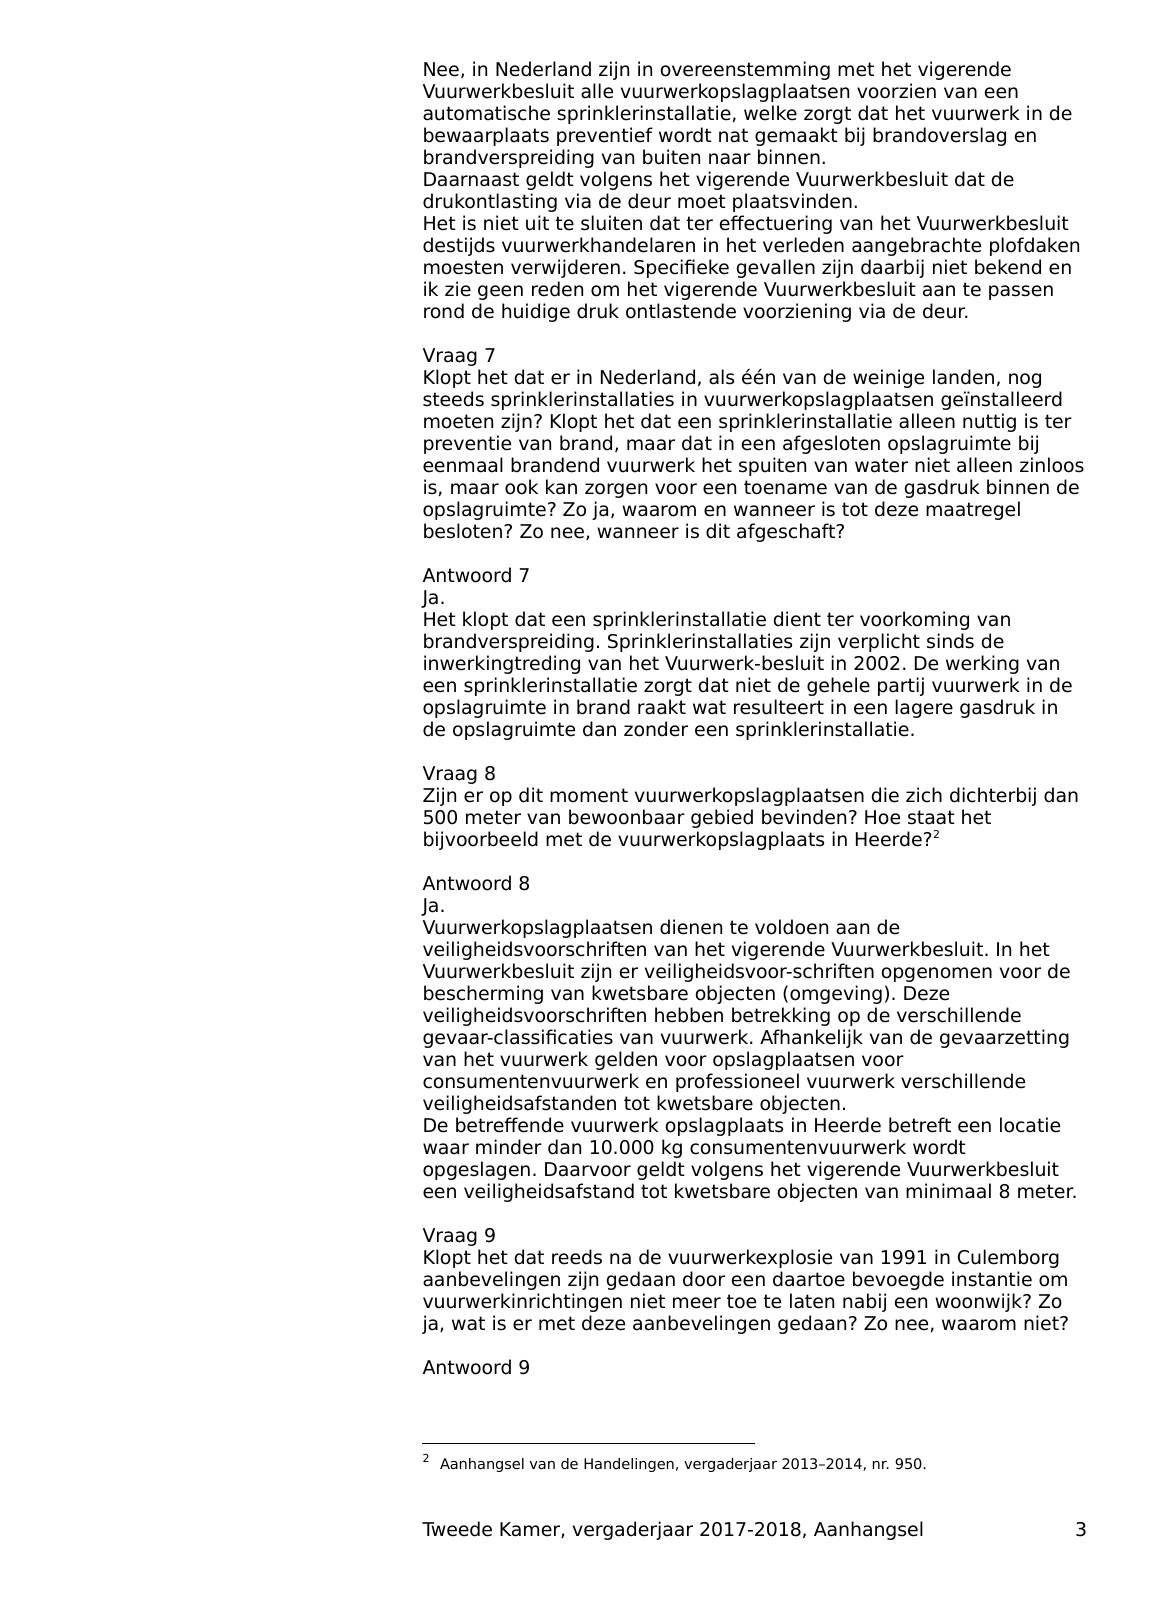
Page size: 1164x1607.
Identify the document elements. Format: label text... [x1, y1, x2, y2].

text Ja. [422, 587, 1087, 609]
text Vraag 7 [422, 345, 1087, 367]
text Vuurwerkopslagplaatsen dienen te voldoen aan de veiligheidsvoorschriften van het vigerende Vuurwerkbesluit. In het Vuurwerkbesluit zijn er veiligheidsvoor-schriften opgenomen voor de bescherming van kwetsbare objecten (omgeving). Deze veiligheidsvoorschriften hebben betrekking op de verschillende gevaar-classificaties van vuurwerk. Afhankelijk van de gevaarzetting van het vuurwerk gelden voor opslagplaatsen voor consumentenvuurwerk en professioneel vuurwerk verschillende veiligheidsafstanden tot kwetsbare objecten. [422, 917, 1087, 1115]
text Ja. [422, 895, 1087, 917]
text Zijn er op dit moment vuurwerkopslagplaatsen die zich dichterbij dan 500 meter van bewoonbaar gebied bevinden? Hoe staat het bijvoorbeeld met de vuurwerkopslagplaats in Heerde? [422, 785, 1087, 851]
text Antwoord 7 [422, 565, 1087, 587]
text Het is niet uit te sluiten dat ter effectuering van het Vuurwerkbesluit destijds vuurwerkhandelaren in het verleden aangebrachte plofdaken moesten verwijderen. Specifieke gevallen zijn daarbij niet bekend en ik zie geen reden om het vigerende Vuurwerkbesluit aan te passen rond de huidige druk ontlastende voorziening via de deur. [422, 213, 1087, 323]
text Aanhangsel van de Handelingen, vergaderjaar 2013–2014, nr. 950. [422, 1452, 1087, 1474]
text De betreffende vuurwerk opslagplaats in Heerde betreft een locatie waar minder dan 10.000 kg consumentenvuurwerk wordt opgeslagen. Daarvoor geldt volgens het vigerende Vuurwerkbesluit een veiligheidsafstand tot kwetsbare objecten van minimaal 8 meter. [422, 1115, 1087, 1203]
text Antwoord 8 [422, 873, 1087, 895]
text Vraag 9 [422, 1225, 1087, 1247]
text Antwoord 9 [422, 1357, 1087, 1379]
text Daarnaast geldt volgens het vigerende Vuurwerkbesluit dat de drukontlasting via de deur moet plaatsvinden. [422, 169, 1087, 213]
text Klopt het dat er in Nederland, als één van de weinige landen, nog steeds sprinklerinstallaties in vuurwerkopslagplaatsen geïnstalleerd moeten zijn? Klopt het dat een sprinklerinstallatie alleen nuttig is ter preventie van brand, maar dat in een afgesloten opslagruimte bij eenmaal brandend vuurwerk het spuiten van water niet alleen zinloos is, maar ook kan zorgen voor een toename van de gasdruk binnen de opslagruimte? Zo ja, waarom en wanneer is tot deze maatregel besloten? Zo nee, wanneer is dit afgeschaft? [422, 367, 1087, 543]
text Het klopt dat een sprinklerinstallatie dient ter voorkoming van brandverspreiding. Sprinklerinstallaties zijn verplicht sinds de inwerkingtreding van het Vuurwerk-besluit in 2002. De werking van een sprinklerinstallatie zorgt dat niet de gehele partij vuurwerk in de opslagruimte in brand raakt wat resulteert in een lagere gasdruk in de opslagruimte dan zonder een sprinklerinstallatie. [422, 609, 1087, 741]
text Nee, in Nederland zijn in overeenstemming met het vigerende Vuurwerkbesluit alle vuurwerkopslagplaatsen voorzien van een automatische sprinklerinstallatie, welke zorgt dat het vuurwerk in de bewaarplaats preventief wordt nat gemaakt bij brandoverslag en brandverspreiding van buiten naar binnen. [422, 59, 1087, 169]
text Klopt het dat reeds na de vuurwerkexplosie van 1991 in Culemborg aanbevelingen zijn gedaan door een daartoe bevoegde instantie om vuurwerkinrichtingen niet meer toe te laten nabij een woonwijk? Zo ja, wat is er met deze aanbevelingen gedaan? Zo nee, waarom niet? [422, 1247, 1087, 1335]
text Vraag 8 [422, 763, 1087, 785]
